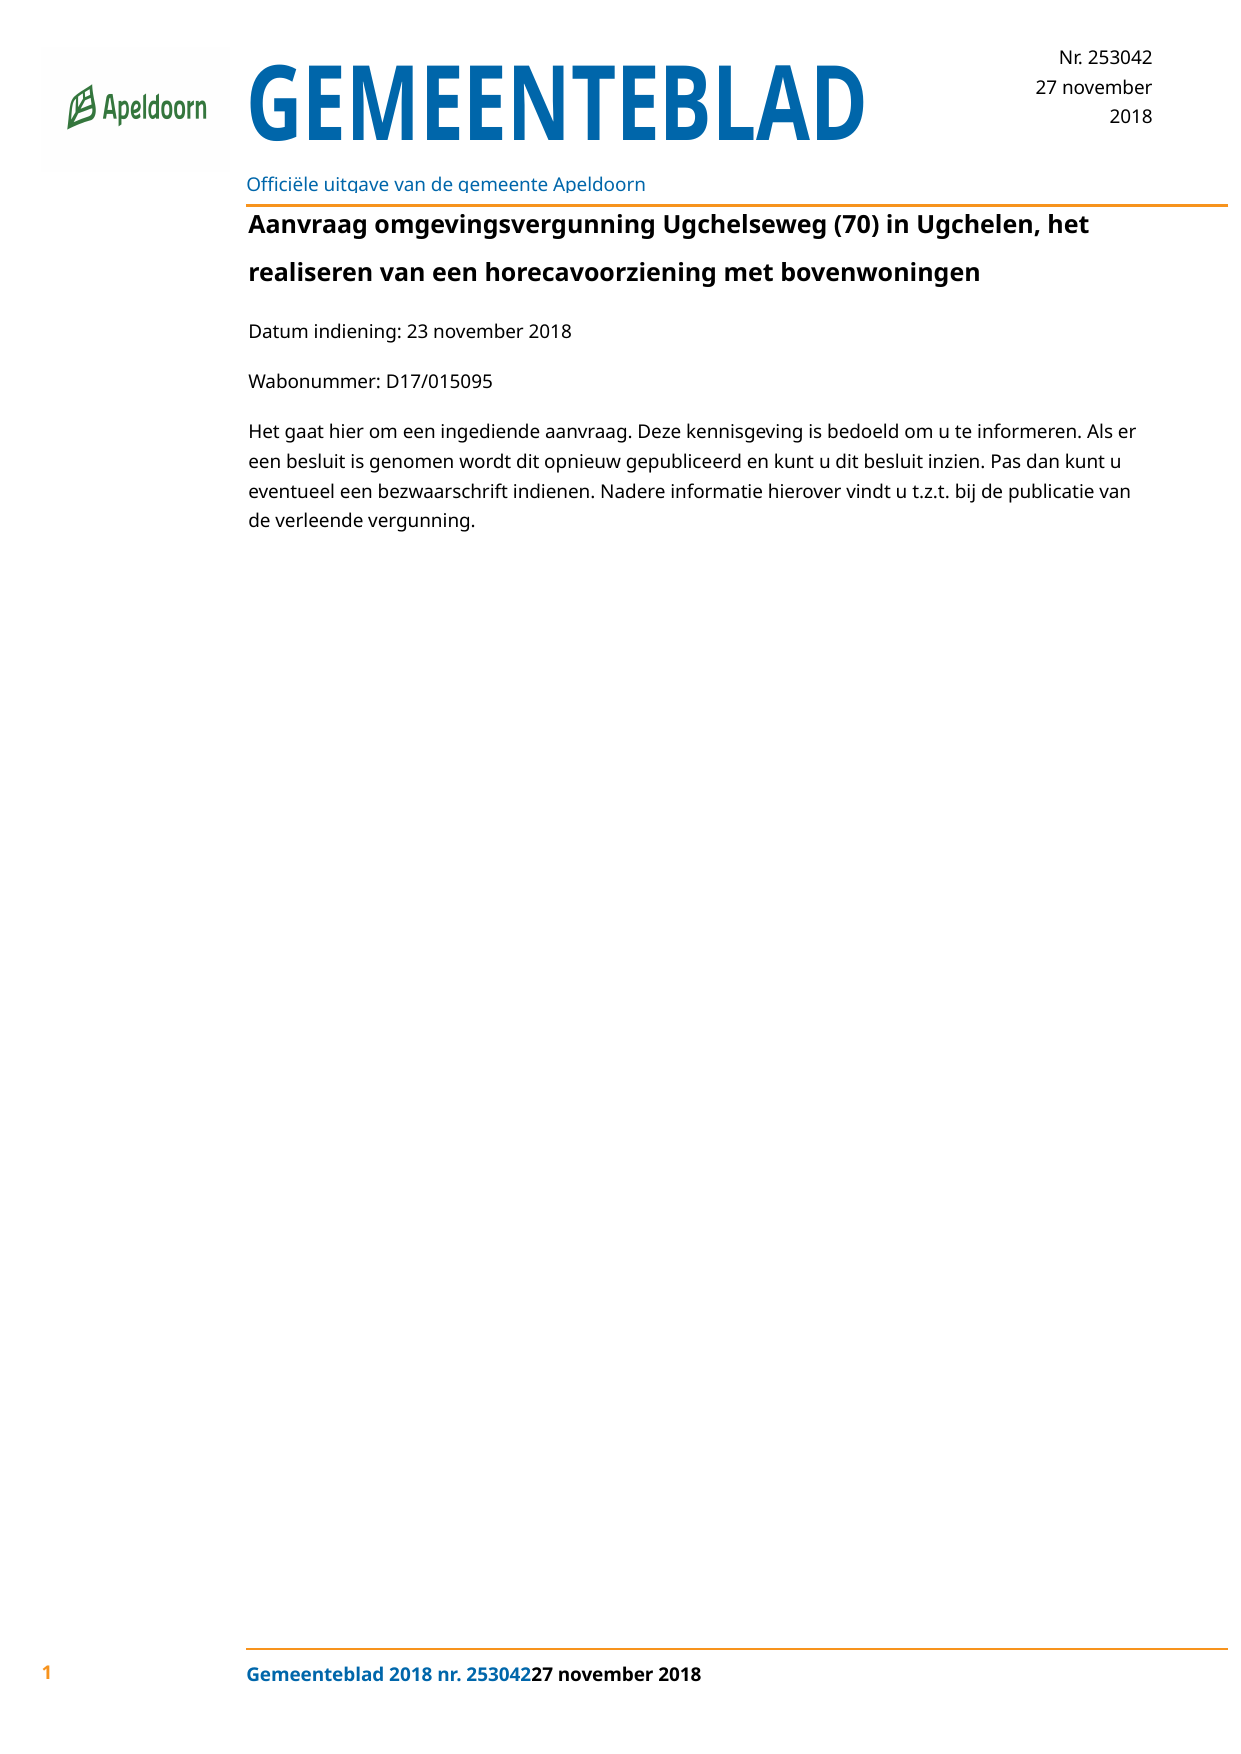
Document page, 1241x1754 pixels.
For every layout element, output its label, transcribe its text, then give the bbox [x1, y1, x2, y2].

text Datum indiening: 23 november 2018 [248, 318, 1152, 344]
picture [41, 47, 231, 172]
text Wabonummer: D17/015095 [248, 368, 1152, 394]
text Aanvraag omgevingsvergunning Ugchelseweg (70) in Ugchelen, het realiseren van een horecavoorziening met bovenwoningen [248, 207, 1152, 288]
text Het gaat hier om een ingediende aanvraag. Deze kennisgeving is bedoeld om u te informeren. Als er een besluit is genomen wordt dit opnieuw gepubliceerd en kunt u dit besluit inzien. Pas dan kunt u eventueel een bezwaarschrift indienen. Nadere informatie hierover vindt u t.z.t. bij de publicatie van de verleende vergunning. [248, 419, 1152, 533]
